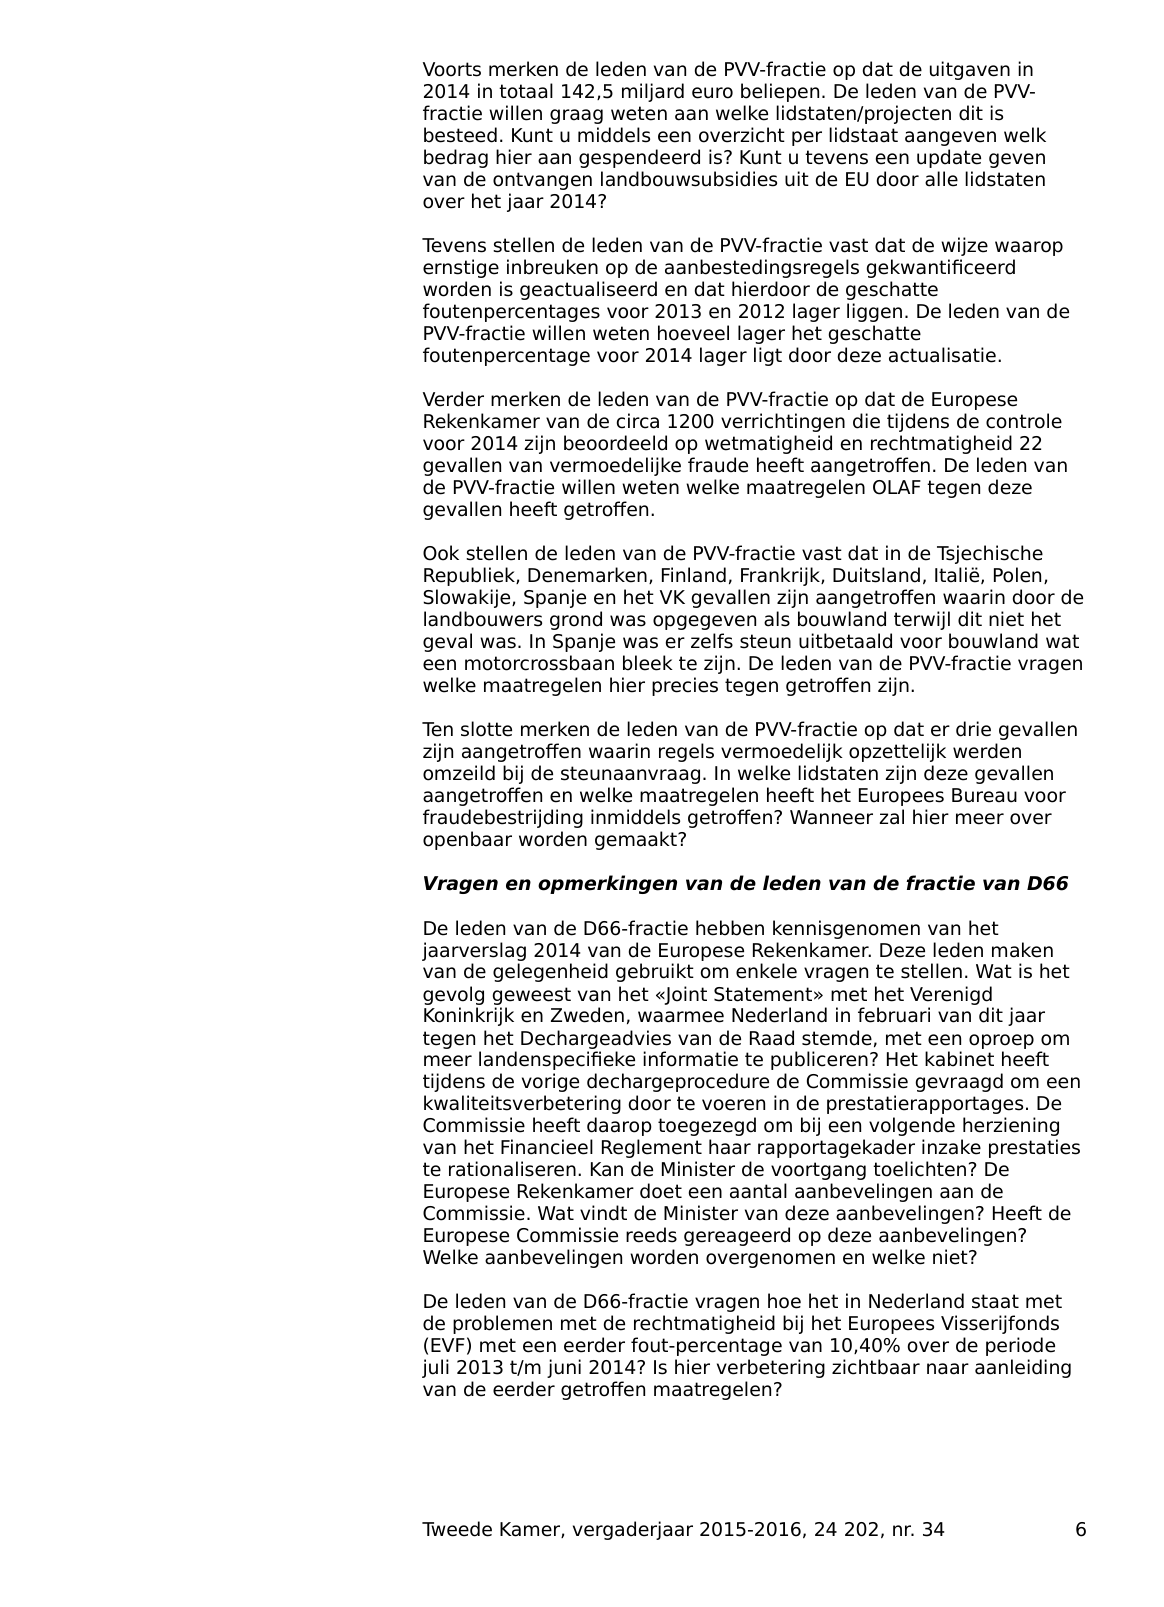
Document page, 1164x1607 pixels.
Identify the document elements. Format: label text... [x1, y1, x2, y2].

subtitle Vragen en opmerkingen van de leden van de fractie van D66 [422, 873, 1087, 895]
text De leden van de D66-fractie vragen hoe het in Nederland staat met de problemen met de rechtmatigheid bij het Europees Visserijfonds (EVF) met een eerder fout-percentage van 10,40% over de periode juli 2013 t/m juni 2014? Is hier verbetering zichtbaar naar aanleiding van de eerder getroffen maatregelen? [422, 1291, 1087, 1401]
text Tevens stellen de leden van de PVV-fractie vast dat de wijze waarop ernstige inbreuken op de aanbestedingsregels gekwantificeerd worden is geactualiseerd en dat hierdoor de geschatte foutenpercentages voor 2013 en 2012 lager liggen. De leden van de PVV-fractie willen weten hoeveel lager het geschatte foutenpercentage voor 2014 lager ligt door deze actualisatie. [422, 235, 1087, 367]
text De leden van de D66-fractie hebben kennisgenomen van het jaarverslag 2014 van de Europese Rekenkamer. Deze leden maken van de gelegenheid gebruikt om enkele vragen te stellen. Wat is het gevolg geweest van het «Joint Statement» met het Verenigd Koninkrijk en Zweden, waarmee Nederland in februari van dit jaar tegen het Dechargeadvies van de Raad stemde, met een oproep om meer landenspecifieke informatie te publiceren? Het kabinet heeft tijdens de vorige dechargeprocedure de Commissie gevraagd om een kwaliteitsverbetering door te voeren in de prestatierapportages. De Commissie heeft daarop toegezegd om bij een volgende herziening van het Financieel Reglement haar rapportagekader inzake prestaties te rationaliseren. Kan de Minister de voortgang toelichten? De Europese Rekenkamer doet een aantal aanbevelingen aan de Commissie. Wat vindt de Minister van deze aanbevelingen? Heeft de Europese Commissie reeds gereageerd op deze aanbevelingen? Welke aanbevelingen worden overgenomen en welke niet? [422, 917, 1087, 1269]
text Verder merken de leden van de PVV-fractie op dat de Europese Rekenkamer van de circa 1200 verrichtingen die tijdens de controle voor 2014 zijn beoordeeld op wetmatigheid en rechtmatigheid 22 gevallen van vermoedelijke fraude heeft aangetroffen. De leden van de PVV-fractie willen weten welke maatregelen OLAF tegen deze gevallen heeft getroffen. [422, 389, 1087, 521]
text Voorts merken de leden van de PVV-fractie op dat de uitgaven in 2014 in totaal 142,5 miljard euro beliepen. De leden van de PVV-fractie willen graag weten aan welke lidstaten/projecten dit is besteed. Kunt u middels een overzicht per lidstaat aangeven welk bedrag hier aan gespendeerd is? Kunt u tevens een update geven van de ontvangen landbouwsubsidies uit de EU door alle lidstaten over het jaar 2014? [422, 59, 1087, 213]
text Ook stellen de leden van de PVV-fractie vast dat in de Tsjechische Republiek, Denemarken, Finland, Frankrijk, Duitsland, Italië, Polen, Slowakije, Spanje en het VK gevallen zijn aangetroffen waarin door de landbouwers grond was opgegeven als bouwland terwijl dit niet het geval was. In Spanje was er zelfs steun uitbetaald voor bouwland wat een motorcrossbaan bleek te zijn. De leden van de PVV-fractie vragen welke maatregelen hier precies tegen getroffen zijn. [422, 543, 1087, 697]
text Ten slotte merken de leden van de PVV-fractie op dat er drie gevallen zijn aangetroffen waarin regels vermoedelijk opzettelijk werden omzeild bij de steunaanvraag. In welke lidstaten zijn deze gevallen aangetroffen en welke maatregelen heeft het Europees Bureau voor fraudebestrijding inmiddels getroffen? Wanneer zal hier meer over openbaar worden gemaakt? [422, 719, 1087, 851]
